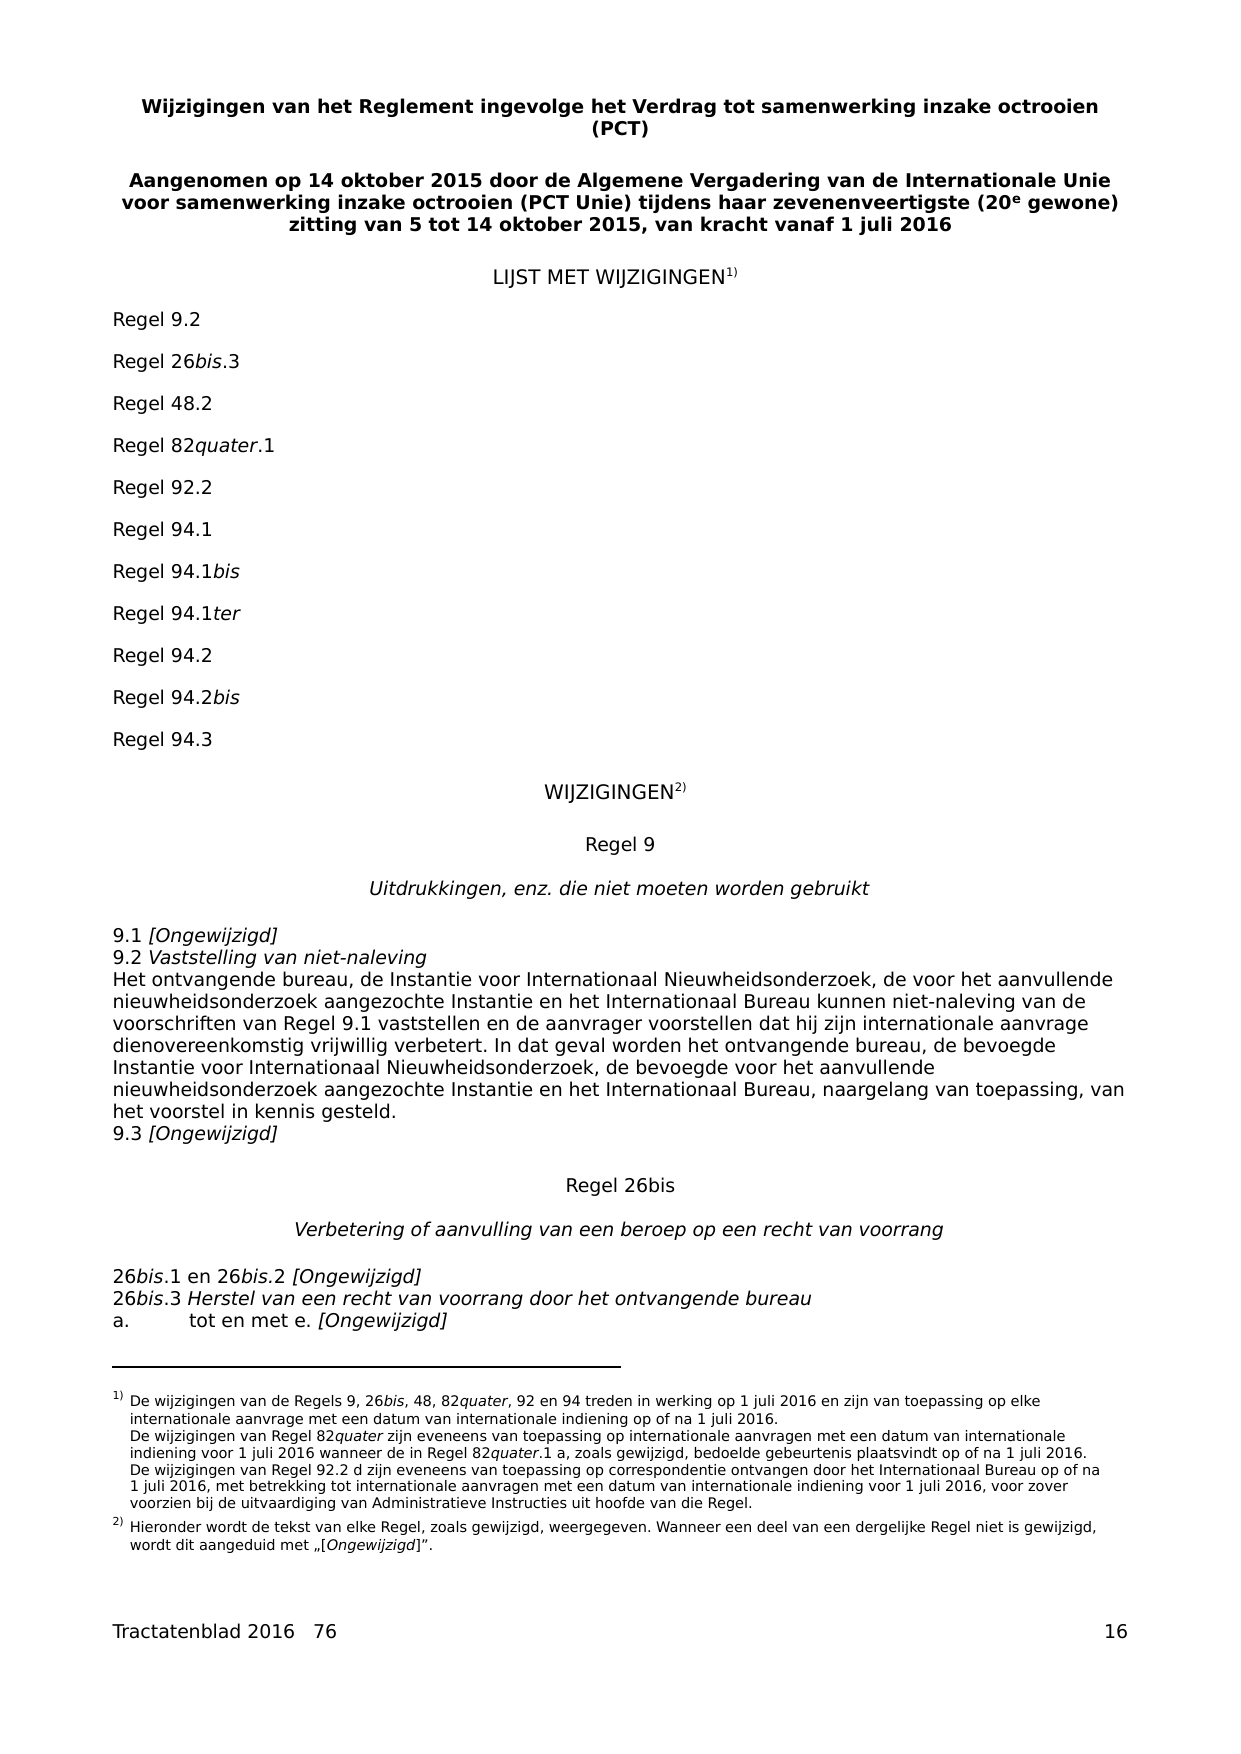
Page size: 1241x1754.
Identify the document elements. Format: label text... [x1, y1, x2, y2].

text Regel 94.2 [112, 645, 1128, 667]
text Regel 82quater.1 [112, 435, 1128, 457]
text Regel 94.3 [112, 729, 1128, 751]
text 26bis.1 en 26bis.2 [Ongewijzigd] [112, 1266, 1128, 1288]
subtitle Aangenomen op 14 oktober 2015 door de Algemene Vergadering van de Internationale Unie voor samenwerking inzake octrooien (PCT Unie) tijdens haar zevenenveertigste (20e gewone) zitting van 5 tot 14 oktober 2015, van kracht vanaf 1 juli 2016 [112, 170, 1128, 236]
text De wijzigingen van Regel 82quater zijn eveneens van toepassing op internationale aanvragen met een datum van internationale indiening voor 1 juli 2016 wanneer de in Regel 82quater.1 a, zoals gewijzigd, bedoelde gebeurtenis plaatsvindt op of na 1 juli 2016. [129, 1428, 1128, 1461]
text Regel 94.1ter [112, 603, 1128, 625]
text Het ontvangende bureau, de Instantie voor Internationaal Nieuwheidsonderzoek, de voor het aanvullende nieuwheidsonderzoek aangezochte Instantie en het Internationaal Bureau kunnen niet-naleving van de voorschriften van Regel 9.1 vaststellen en de aanvrager voorstellen dat hij zijn internationale aanvrage dienovereenkomstig vrijwillig verbetert. In dat geval worden het ontvangende bureau, de bevoegde Instantie voor Internationaal Nieuwheidsonderzoek, de bevoegde voor het aanvullende nieuwheidsonderzoek aangezochte Instantie en het Internationaal Bureau, naargelang van toepassing, van het voorstel in kennis gesteld. [112, 969, 1128, 1123]
text 26bis.3 Herstel van een recht van voorrang door het ontvangende bureau [112, 1288, 1128, 1310]
subtitle LIJST MET WIJZIGINGEN [112, 266, 1128, 289]
text De wijzigingen van de Regels 9, 26bis, 48, 82quater, 92 en 94 treden in werking op 1 juli 2016 en zijn van toepassing op elke internationale aanvrage met een datum van internationale indiening op of na 1 juli 2016. [112, 1389, 1128, 1428]
text Hieronder wordt de tekst van elke Regel, zoals gewijzigd, weergegeven. Wanneer een deel van een dergelijke Regel niet is gewijzigd, wordt dit aangeduid met „[Ongewijzigd]”. [112, 1515, 1128, 1554]
text Regel 92.2 [112, 477, 1128, 499]
text 9.2 Vaststelling van niet-naleving [112, 947, 1128, 969]
text Regel 26bis.3 [112, 351, 1128, 373]
text Regel 94.1bis [112, 561, 1128, 583]
text 9.3 [Ongewijzigd] [112, 1123, 1128, 1145]
text 9.1 [Ongewijzigd] [112, 925, 1128, 947]
subtitle Wijzigingen van het Reglement ingevolge het Verdrag tot samenwerking inzake octrooien (PCT) [112, 96, 1128, 140]
subtitle WIJZIGINGEN [112, 781, 1128, 804]
text De wijzigingen van Regel 92.2 d zijn eveneens van toepassing op correspondentie ontvangen door het Internationaal Bureau op of na 1 juli 2016, met betrekking tot internationale aanvragen met een datum van internationale indiening voor 1 juli 2016, voor zover voorzien bij de uitvaardiging van Administratieve Instructies uit hoofde van die Regel. [129, 1461, 1128, 1512]
text Regel 94.2bis [112, 687, 1128, 709]
subtitle Regel 9 Uitdrukkingen, enz. die niet moeten worden gebruikt [112, 834, 1128, 900]
subtitle Regel 26bis Verbetering of aanvulling van een beroep op een recht van voorrang [112, 1175, 1128, 1241]
text a. tot en met e. [Ongewijzigd] [112, 1310, 1128, 1332]
text Regel 94.1 [112, 519, 1128, 541]
text Regel 9.2 [112, 309, 1128, 331]
text Regel 48.2 [112, 393, 1128, 415]
